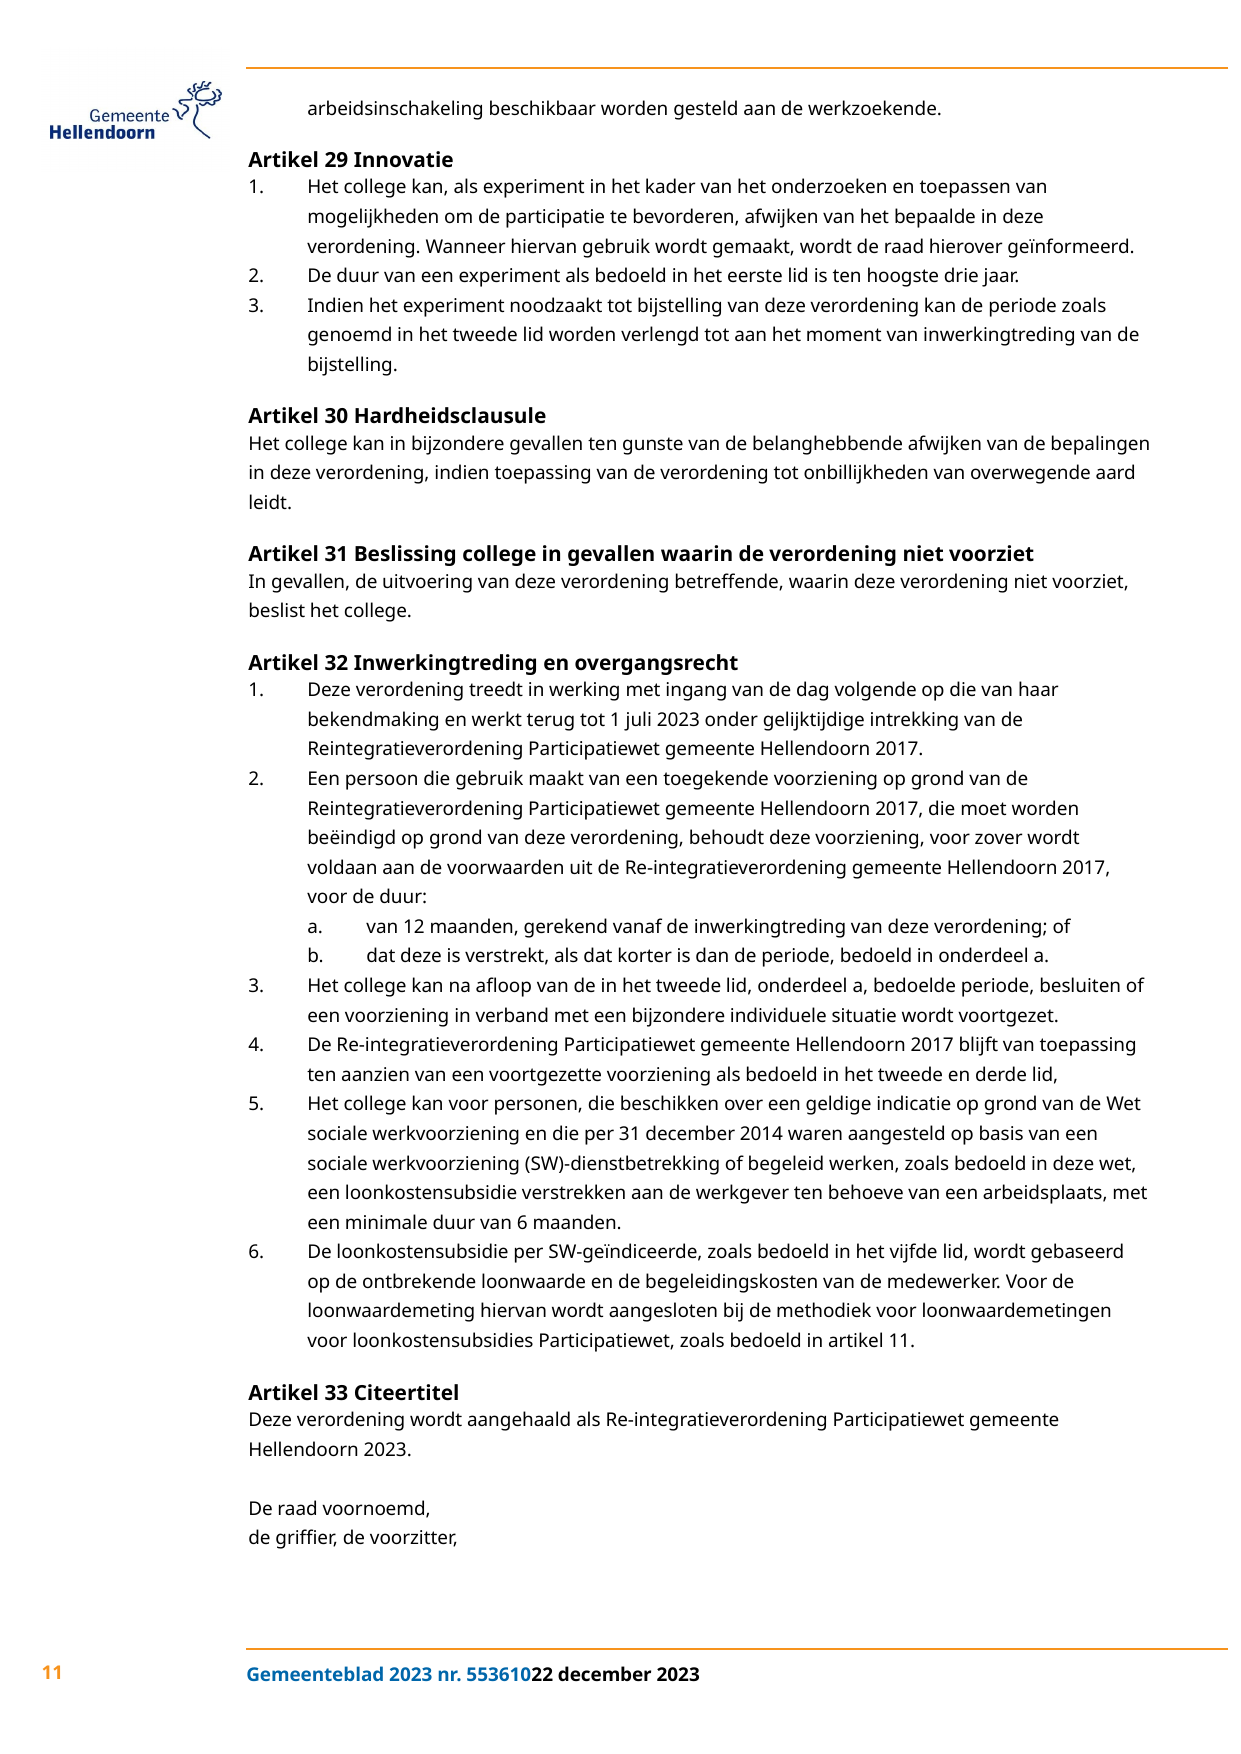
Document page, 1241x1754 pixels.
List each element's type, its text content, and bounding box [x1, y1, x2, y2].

text De raad voornoemd, [248, 1495, 1152, 1521]
list De duur van een experiment als bedoeld in het eerste lid is ten hoogste drie jaar. [248, 262, 1152, 288]
list arbeidsinschakeling beschikbaar worden gesteld aan de werkzoekende. [248, 95, 1152, 121]
text Het college kan in bijzondere gevallen ten gunste van de belanghebbende afwijken van de bepalingen in deze verordening, indien toepassing van de verordening tot onbillijkheden van overwegende aard leidt. [248, 430, 1152, 515]
list dat deze is verstrekt, als dat korter is dan de periode, bedoeld in onderdeel a. [307, 943, 1152, 968]
list Deze verordening treedt in werking met ingang van de dag volgende op die van haar bekendmaking en werkt terug tot 1 juli 2023 onder gelijktijdige intrekking van de Reintegratieverordening Participatiewet gemeente Hellendoorn 2017. [248, 676, 1152, 761]
text Deze verordening wordt aangehaald als Re-integratieverordening Participatiewet gemeente Hellendoorn 2023. [248, 1406, 1152, 1461]
text de griffier, de voorzitter, [248, 1524, 1152, 1550]
text Artikel 30 Hardheidsclausule [248, 402, 1152, 430]
list De loonkostensubsidie per SW-geïndiceerde, zoals bedoeld in het vijfde lid, wordt gebaseerd op de ontbrekende loonwaarde en de begeleidingskosten van de medewerker. Voor de loonwaardemeting hiervan wordt aangesloten bij de methodiek voor loonwaardemetingen voor loonkostensubsidies Participatiewet, zoals bedoeld in artikel 11. [248, 1238, 1152, 1353]
text Artikel 29 Innovatie [248, 145, 1152, 174]
text Artikel 31 Beslissing college in gevallen waarin de verordening niet voorziet [248, 539, 1152, 568]
list Een persoon die gebruik maakt van een toegekende voorziening op grond van de Reintegratieverordening Participatiewet gemeente Hellendoorn 2017, die moet worden beëindigd op grond van deze verordening, behoudt deze voorziening, voor zover wordt voldaan aan de voorwaarden uit de Re-integratieverordening gemeente Hellendoorn 2017, voor de duur: [248, 765, 1152, 909]
text Artikel 32 Inwerkingtreding en overgangsrecht [248, 648, 1152, 676]
list Het college kan voor personen, die beschikken over een geldige indicatie op grond van de Wet sociale werkvoorziening en die per 31 december 2014 waren aangesteld op basis van een sociale werkvoorziening (SW)-dienstbetrekking of begeleid werken, zoals bedoeld in deze wet, een loonkostensubsidie verstrekken aan de werkgever ten behoeve van een arbeidsplaats, met een minimale duur van 6 maanden. [248, 1091, 1152, 1235]
list van 12 maanden, gerekend vanaf de inwerkingtreding van deze verordening; of [307, 913, 1152, 939]
text Artikel 33 Citeertitel [248, 1378, 1152, 1406]
list Het college kan na afloop van de in het tweede lid, onderdeel a, bedoelde periode, besluiten of een voorziening in verband met een bijzondere individuele situatie wordt voortgezet. [248, 972, 1152, 1028]
list Indien het experiment noodzaakt tot bijstelling van deze verordening kan de periode zoals genoemd in het tweede lid worden verlengd tot aan het moment van inwerkingtreding van de bijstelling. [248, 292, 1152, 377]
list Het college kan, als experiment in het kader van het onderzoeken en toepassen van mogelijkheden om de participatie te bevorderen, afwijken van het bepaalde in deze verordening. Wanneer hiervan gebruik wordt gemaakt, wordt de raad hierover geïnformeerd. [248, 174, 1152, 258]
picture [41, 47, 231, 172]
text In gevallen, de uitvoering van deze verordening betreffende, waarin deze verordening niet voorziet, beslist het college. [248, 568, 1152, 623]
list De Re-integratieverordening Participatiewet gemeente Hellendoorn 2017 blijft van toepassing ten aanzien van een voortgezette voorziening als bedoeld in het tweede en derde lid, [248, 1031, 1152, 1087]
